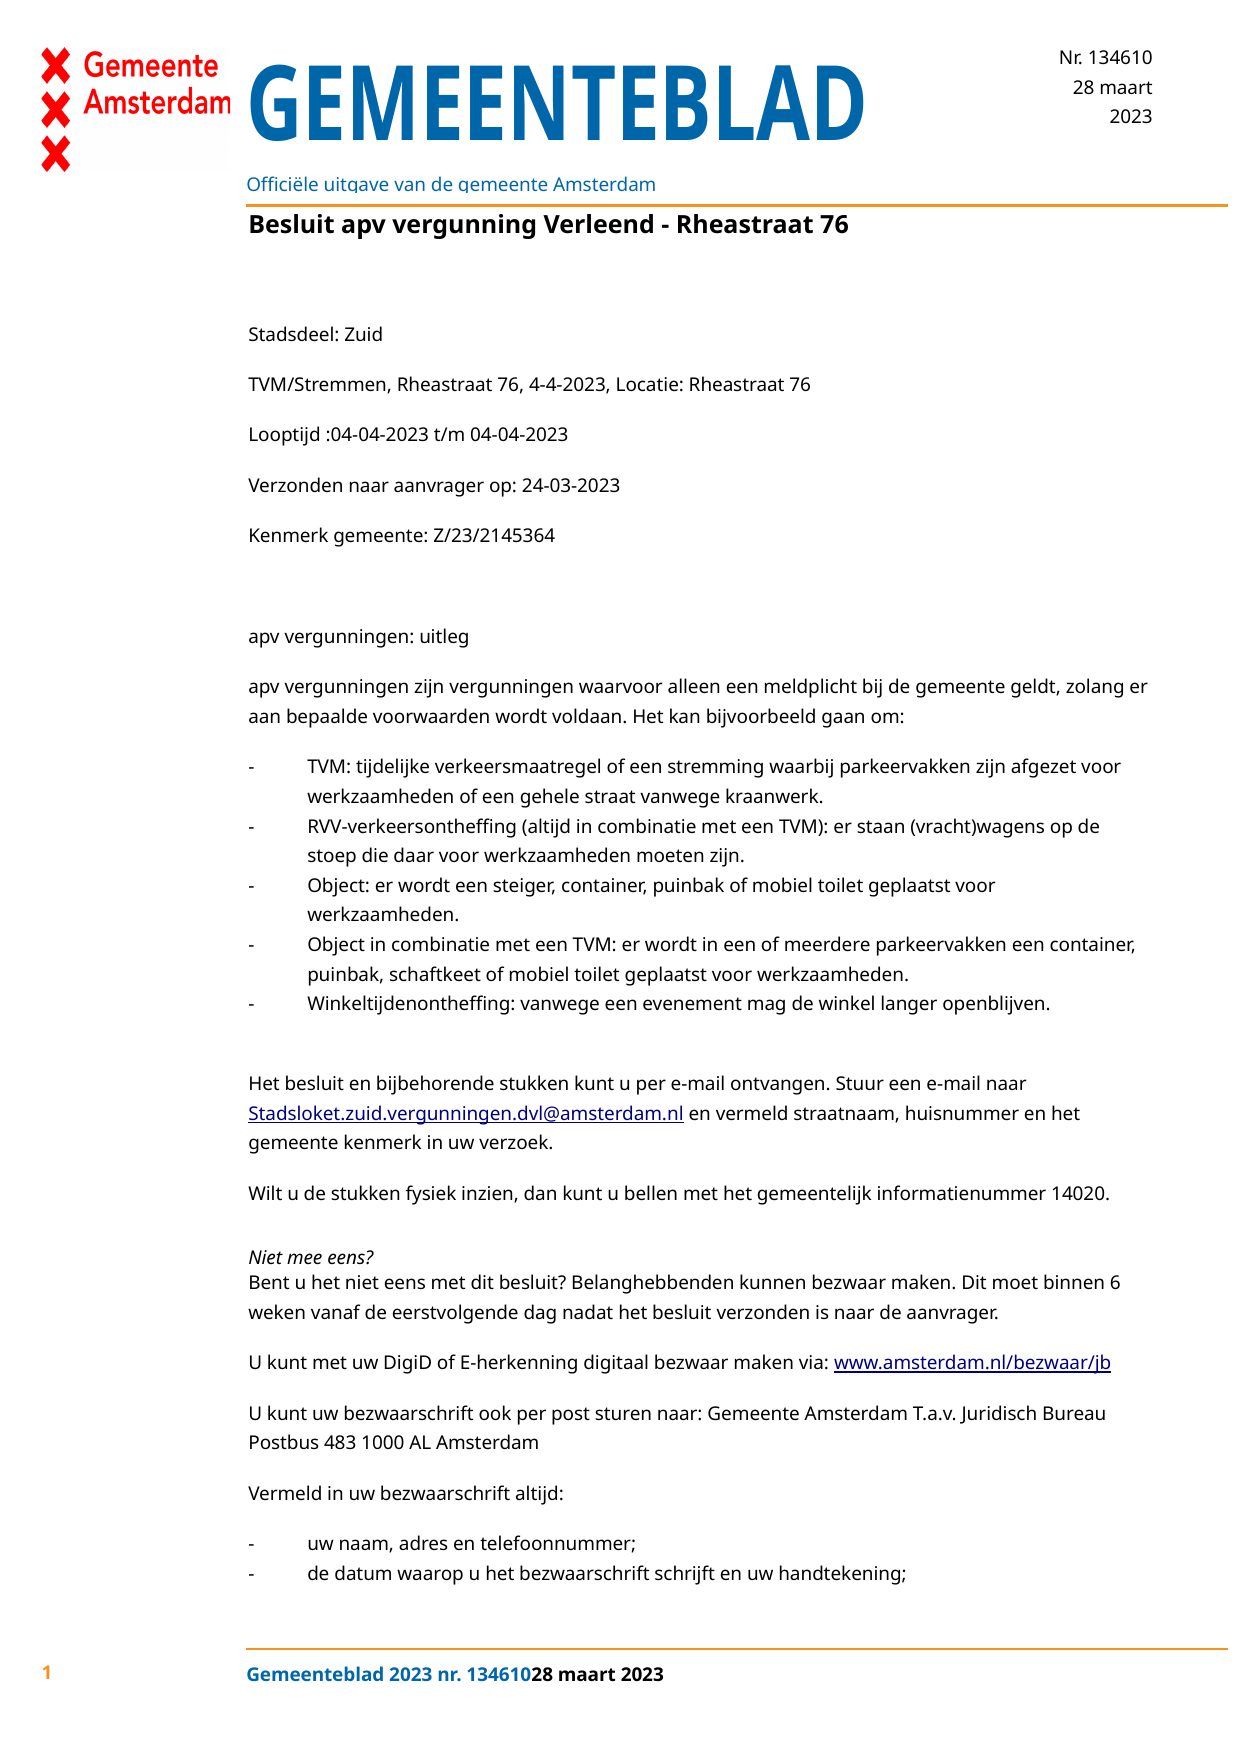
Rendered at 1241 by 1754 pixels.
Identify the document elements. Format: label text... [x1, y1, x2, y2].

text Wilt u de stukken fysiek inzien, dan kunt u bellen met het gemeentelijk informatienummer 14020. [248, 1180, 1152, 1206]
picture [41, 47, 231, 172]
text Verzonden naar aanvrager op: 24-03-2023 [248, 472, 1152, 498]
text apv vergunningen zijn vergunningen waarvoor alleen een meldplicht bij de gemeente geldt, zolang er aan bepaalde voorwaarden wordt voldaan. Het kan bijvoorbeeld gaan om: [248, 674, 1152, 729]
text Stadsdeel: Zuid [248, 321, 1152, 346]
text Besluit apv vergunning Verleend - Rheastraat 76 [248, 207, 1152, 241]
text Bent u het niet eens met dit besluit? Belanghebbenden kunnen bezwaar maken. Dit moet binnen 6 weken vanaf de eerstvolgende dag nadat het besluit verzonden is naar de aanvrager. [248, 1269, 1152, 1325]
text Vermeld in uw bezwaarschrift altijd: [248, 1480, 1152, 1506]
text Het besluit en bijbehorende stukken kunt u per e-mail ontvangen. Stuur een e-mail naar Stadsloket.zuid.vergunningen.dvl@amsterdam.nl en vermeld straatnaam, huisnummer en het gemeente kenmerk in uw verzoek. [248, 1070, 1152, 1155]
text apv vergunningen: uitleg [248, 623, 1152, 649]
list uw naam, adres en telefoonnummer; [248, 1530, 1152, 1556]
text Niet mee eens? [248, 1244, 1152, 1269]
list de datum waarop u het bezwaarschrift schrijft en uw handtekening; [248, 1560, 1152, 1586]
text TVM/Stremmen, Rheastraat 76, 4-4-2023, Locatie: Rheastraat 76 [248, 371, 1152, 397]
list Object in combinatie met een TVM: er wordt in een of meerdere parkeervakken een container, puinbak, schaftkeet of mobiel toilet geplaatst voor werkzaamheden. [248, 931, 1152, 986]
text Looptijd :04-04-2023 t/m 04-04-2023 [248, 422, 1152, 447]
list Winkeltijdenontheffing: vanwege een evenement mag de winkel langer openblijven. [248, 990, 1152, 1016]
text U kunt met uw DigiD of E-herkenning digitaal bezwaar maken via: www.amsterdam.nl/bezwaar/jb [248, 1349, 1152, 1375]
list TVM: tijdelijke verkeersmaatregel of een stremming waarbij parkeervakken zijn afgezet voor werkzaamheden of een gehele straat vanwege kraanwerk. [248, 754, 1152, 809]
list RVV-verkeersontheffing (altijd in combinatie met een TVM): er staan (vracht)wagens op de stoep die daar voor werkzaamheden moeten zijn. [248, 813, 1152, 868]
text Kenmerk gemeente: Z/23/2145364 [248, 522, 1152, 548]
list Object: er wordt een steiger, container, puinbak of mobiel toilet geplaatst voor werkzaamheden. [248, 872, 1152, 927]
text U kunt uw bezwaarschrift ook per post sturen naar: Gemeente Amsterdam T.a.v. Juridisch Bureau Postbus 483 1000 AL Amsterdam [248, 1400, 1152, 1455]
